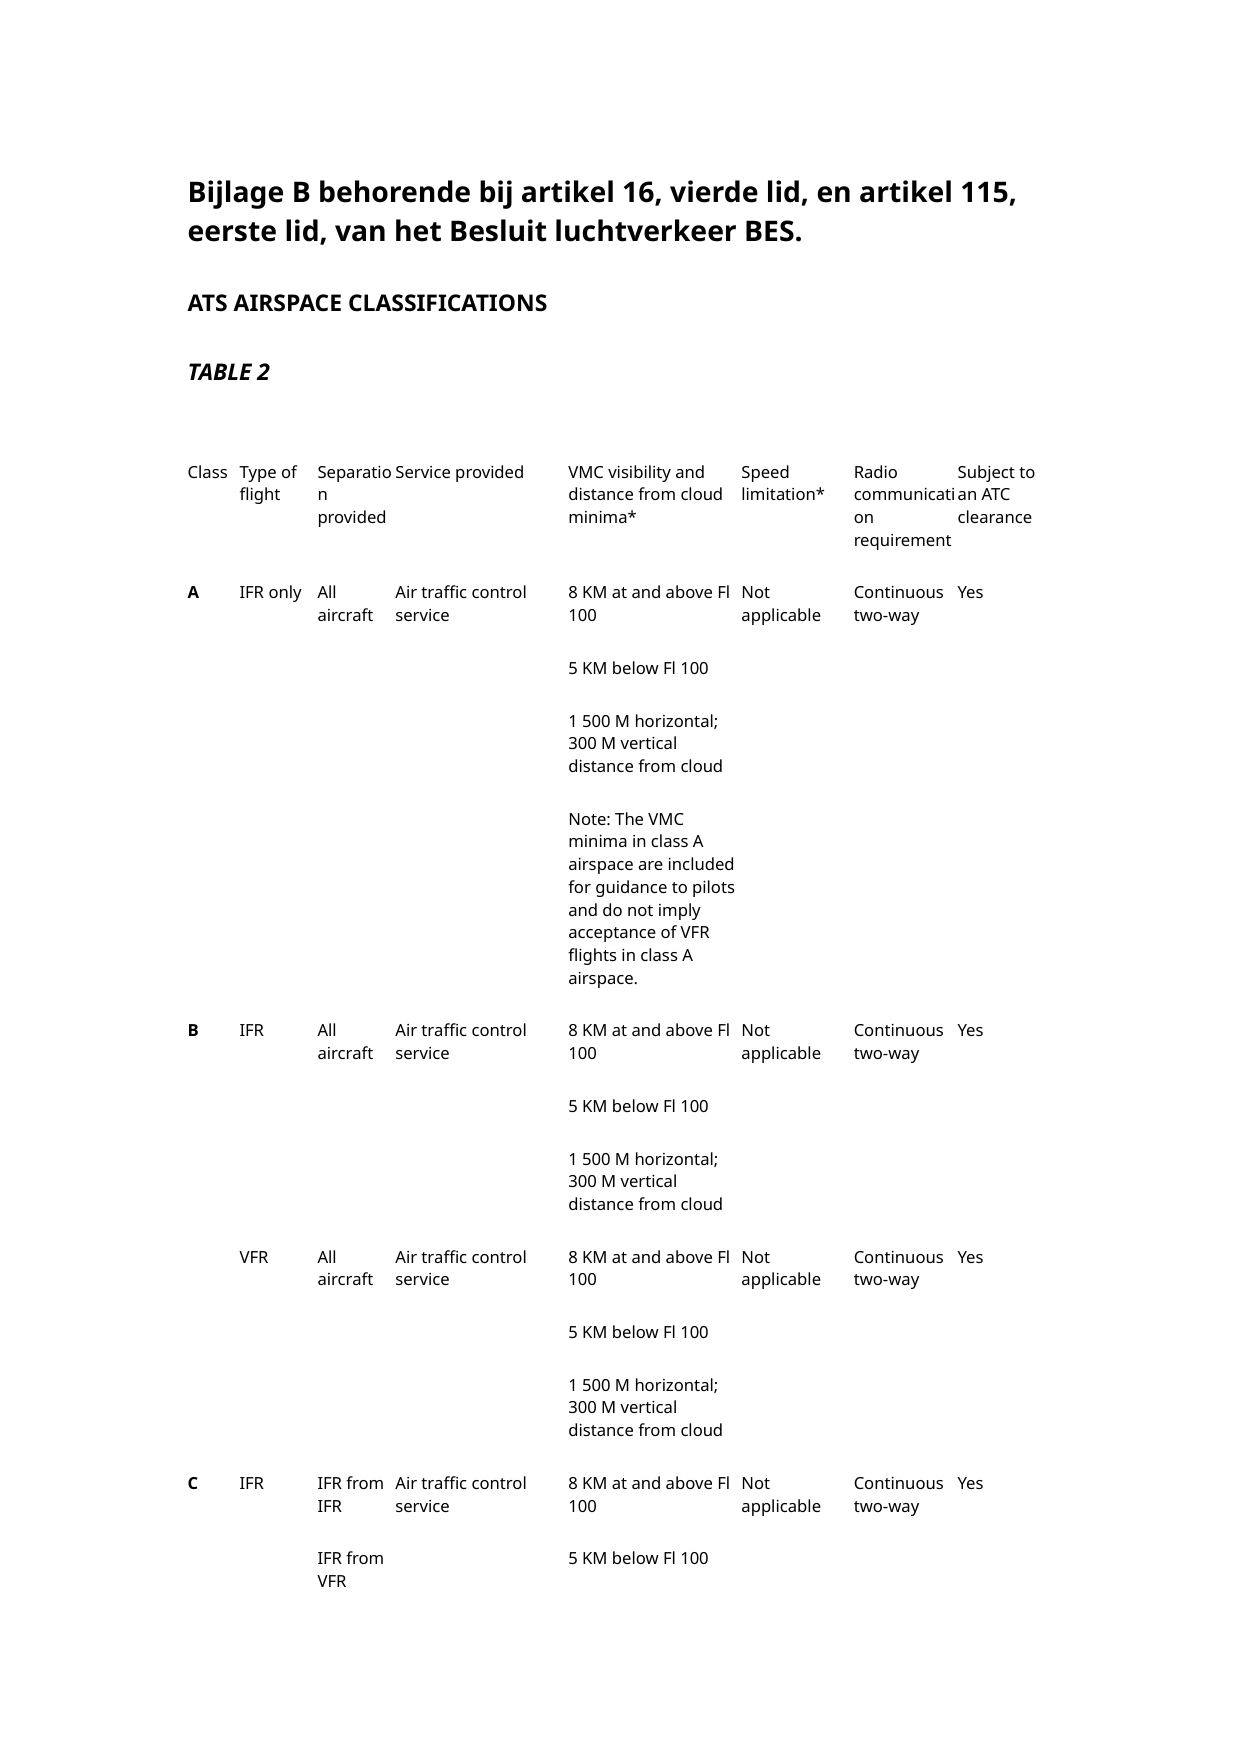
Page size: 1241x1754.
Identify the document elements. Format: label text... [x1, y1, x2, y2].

table_cell 8 KM at and above Fl 100 5 KM below Fl 100 [568, 1471, 741, 1599]
subtitle TABLE 2 [187, 356, 1053, 387]
table_header Class [188, 460, 239, 581]
table_cell All aircraft [317, 581, 395, 1019]
table_cell Continuous two-way [854, 1471, 957, 1599]
table_cell Not applicable [741, 1471, 853, 1599]
table_header Subject to an ATC clearance [958, 460, 1053, 581]
table_cell Not applicable [741, 581, 853, 1019]
table_cell IFR only [239, 581, 317, 1019]
subtitle ATS AIRSPACE CLASSIFICATIONS [187, 287, 1053, 318]
table_cell Air traffic control service [395, 1019, 568, 1245]
table_header Service provided [395, 460, 568, 581]
table_cell [188, 1245, 239, 1471]
table_header VMC visibility and distance from cloud minima* [568, 460, 741, 581]
table_cell Continuous two-way [854, 1019, 957, 1245]
table_header Radio communication requirement [854, 460, 957, 581]
table_cell 8 KM at and above Fl 100 5 KM below Fl 100 1 500 M horizontal; 300 M vertical distance from cloud Note: The VMC minima in class A airspace are included for guidance to pilots and do not imply acceptance of VFR flights in class A airspace. [568, 581, 741, 1019]
table_header Speed limitation* [741, 460, 853, 581]
table_cell All aircraft [317, 1019, 395, 1245]
table_cell 8 KM at and above Fl 100 5 KM below Fl 100 1 500 M horizontal; 300 M vertical distance from cloud [568, 1245, 741, 1471]
table_cell Continuous two-way [854, 581, 957, 1019]
table_cell 8 KM at and above Fl 100 5 KM below Fl 100 1 500 M horizontal; 300 M vertical distance from cloud [568, 1019, 741, 1245]
table_cell IFR from IFR IFR from VFR [317, 1471, 395, 1599]
table_cell VFR [239, 1245, 317, 1471]
table_cell Yes [958, 581, 1053, 1019]
table_cell Yes [958, 1245, 1053, 1471]
table_cell Continuous two-way [854, 1245, 957, 1471]
table_cell A [188, 581, 239, 1019]
table_cell Yes [958, 1471, 1053, 1599]
table_cell All aircraft [317, 1245, 395, 1471]
table_cell Air traffic control service [395, 1471, 568, 1599]
table_cell Air traffic control service [395, 1245, 568, 1471]
subtitle Bijlage B behorende bij artikel 16, vierde lid, en artikel 115, eerste lid, van het Besluit luchtverkeer BES. [187, 172, 1053, 250]
table_cell B [188, 1019, 239, 1245]
table_cell C [188, 1471, 239, 1599]
table_header Type of flight [239, 460, 317, 581]
table_cell Yes [958, 1019, 1053, 1245]
table_cell Not applicable [741, 1245, 853, 1471]
table_header Separation provided [317, 460, 395, 581]
table_cell Not applicable [741, 1019, 853, 1245]
table_cell IFR [239, 1019, 317, 1245]
table_cell IFR [239, 1471, 317, 1599]
table_cell Air traffic control service [395, 581, 568, 1019]
